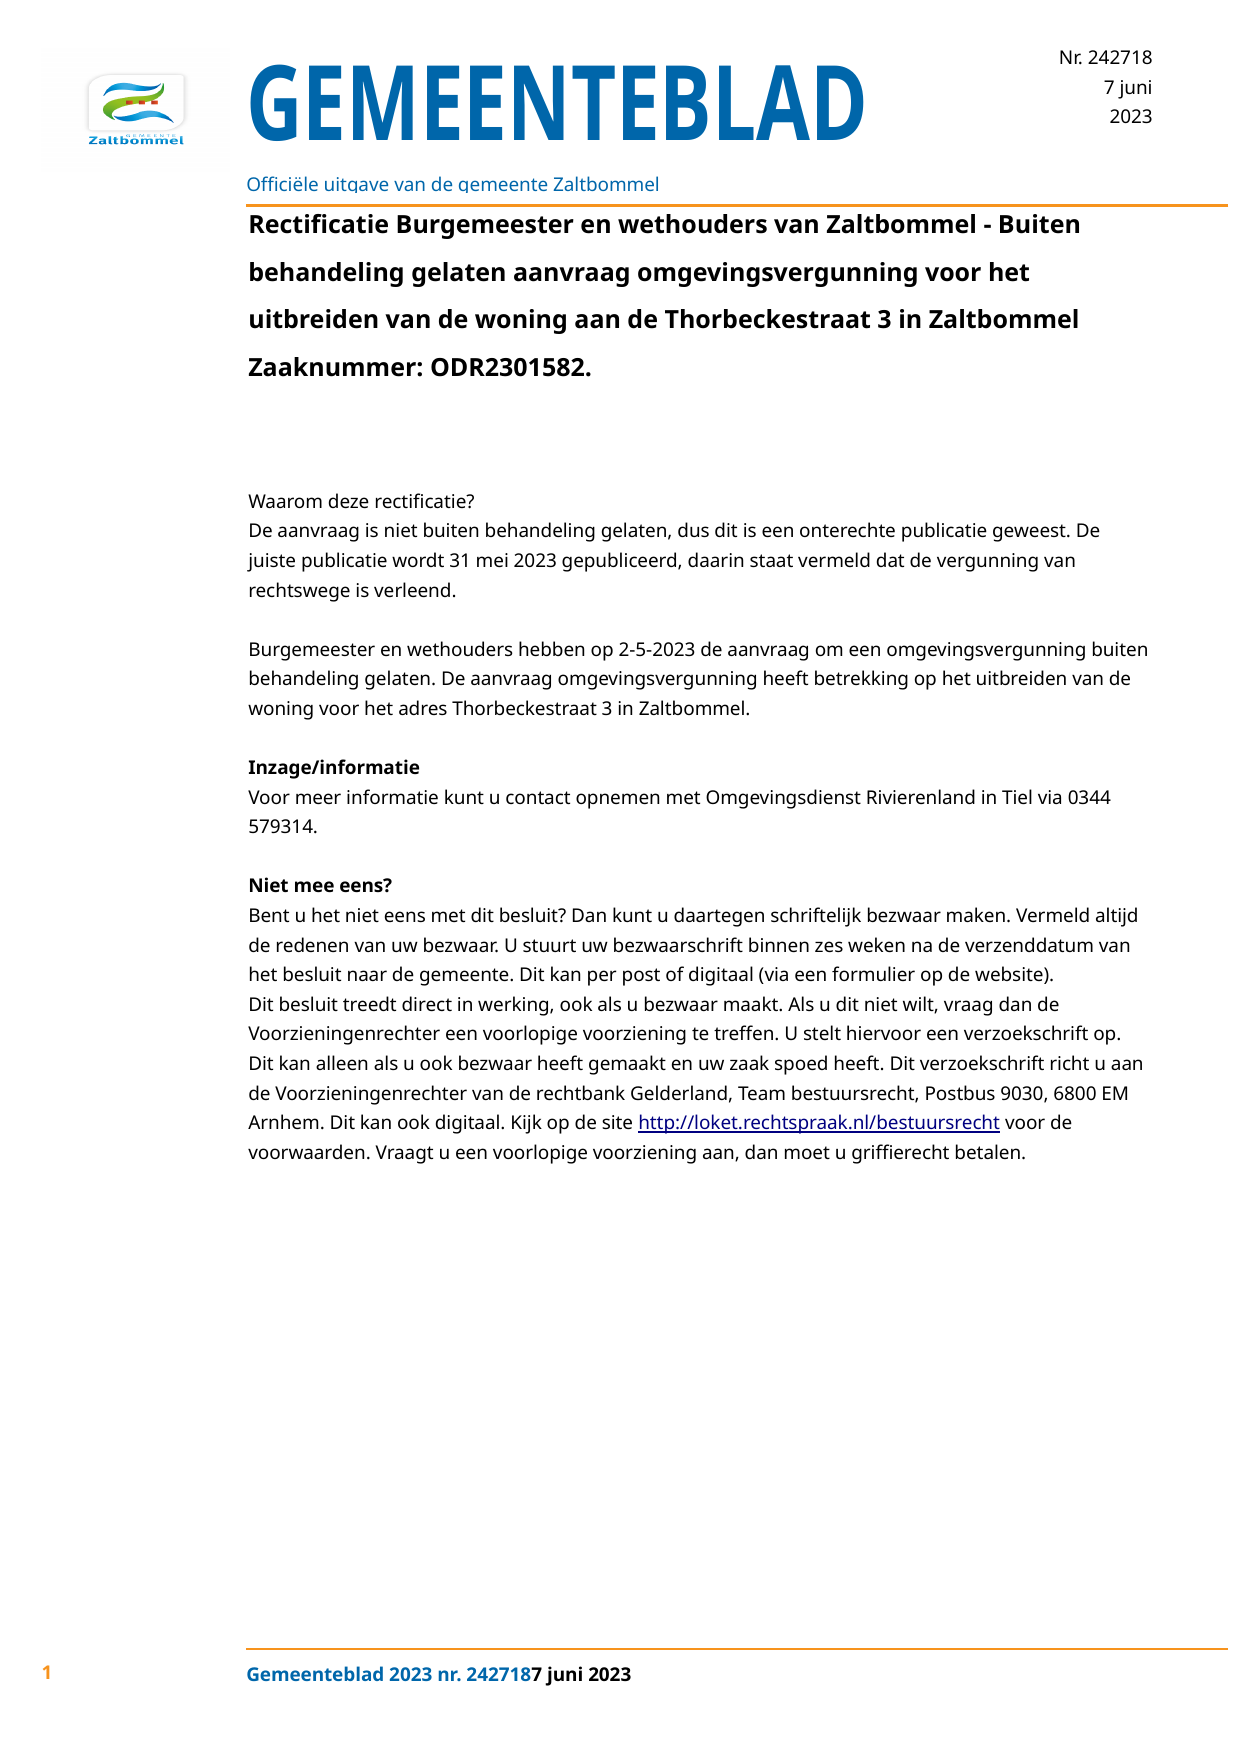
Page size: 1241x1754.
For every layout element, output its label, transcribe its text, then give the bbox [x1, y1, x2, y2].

text Inzage/informatie [248, 754, 1152, 780]
text Dit besluit treedt direct in werking, ook als u bezwaar maakt. Als u dit niet wilt, vraag dan de Voorzieningenrechter een voorlopige voorziening te treffen. U stelt hiervoor een verzoekschrift op. Dit kan alleen als u ook bezwaar heeft gemaakt en uw zaak spoed heeft. Dit verzoekschrift richt u aan de Voorzieningenrechter van de rechtbank Gelderland, Team bestuursrecht, Postbus 9030, 6800 EM Arnhem. Dit kan ook digitaal. Kijk op de site http://loket.rechtspraak.nl/bestuursrecht voor de voorwaarden. Vraagt u een voorlopige voorziening aan, dan moet u griffierecht betalen. [248, 991, 1152, 1165]
text Bent u het niet eens met dit besluit? Dan kunt u daartegen schriftelijk bezwaar maken. Vermeld altijd de redenen van uw bezwaar. U stuurt uw bezwaarschrift binnen zes weken na de verzenddatum van het besluit naar de gemeente. Dit kan per post of digitaal (via een formulier op de website). [248, 902, 1152, 987]
picture [41, 47, 231, 172]
text Waarom deze rectificatie? [248, 488, 1152, 514]
text Rectificatie Burgemeester en wethouders van Zaltbommel - Buiten behandeling gelaten aanvraag omgevingsvergunning voor het uitbreiden van de woning aan de Thorbeckestraat 3 in Zaltbommel Zaaknummer: ODR2301582. [248, 207, 1152, 384]
text Burgemeester en wethouders hebben op 2-5-2023 de aanvraag om een omgevingsvergunning buiten behandeling gelaten. De aanvraag omgevingsvergunning heeft betrekking op het uitbreiden van de woning voor het adres Thorbeckestraat 3 in Zaltbommel. [248, 636, 1152, 721]
text Niet mee eens? [248, 873, 1152, 898]
text Voor meer informatie kunt u contact opnemen met Omgevingsdienst Rivierenland in Tiel via 0344 579314. [248, 784, 1152, 839]
text De aanvraag is niet buiten behandeling gelaten, dus dit is een onterechte publicatie geweest. De juiste publicatie wordt 31 mei 2023 gepubliceerd, daarin staat vermeld dat de vergunning van rechtswege is verleend. [248, 518, 1152, 603]
